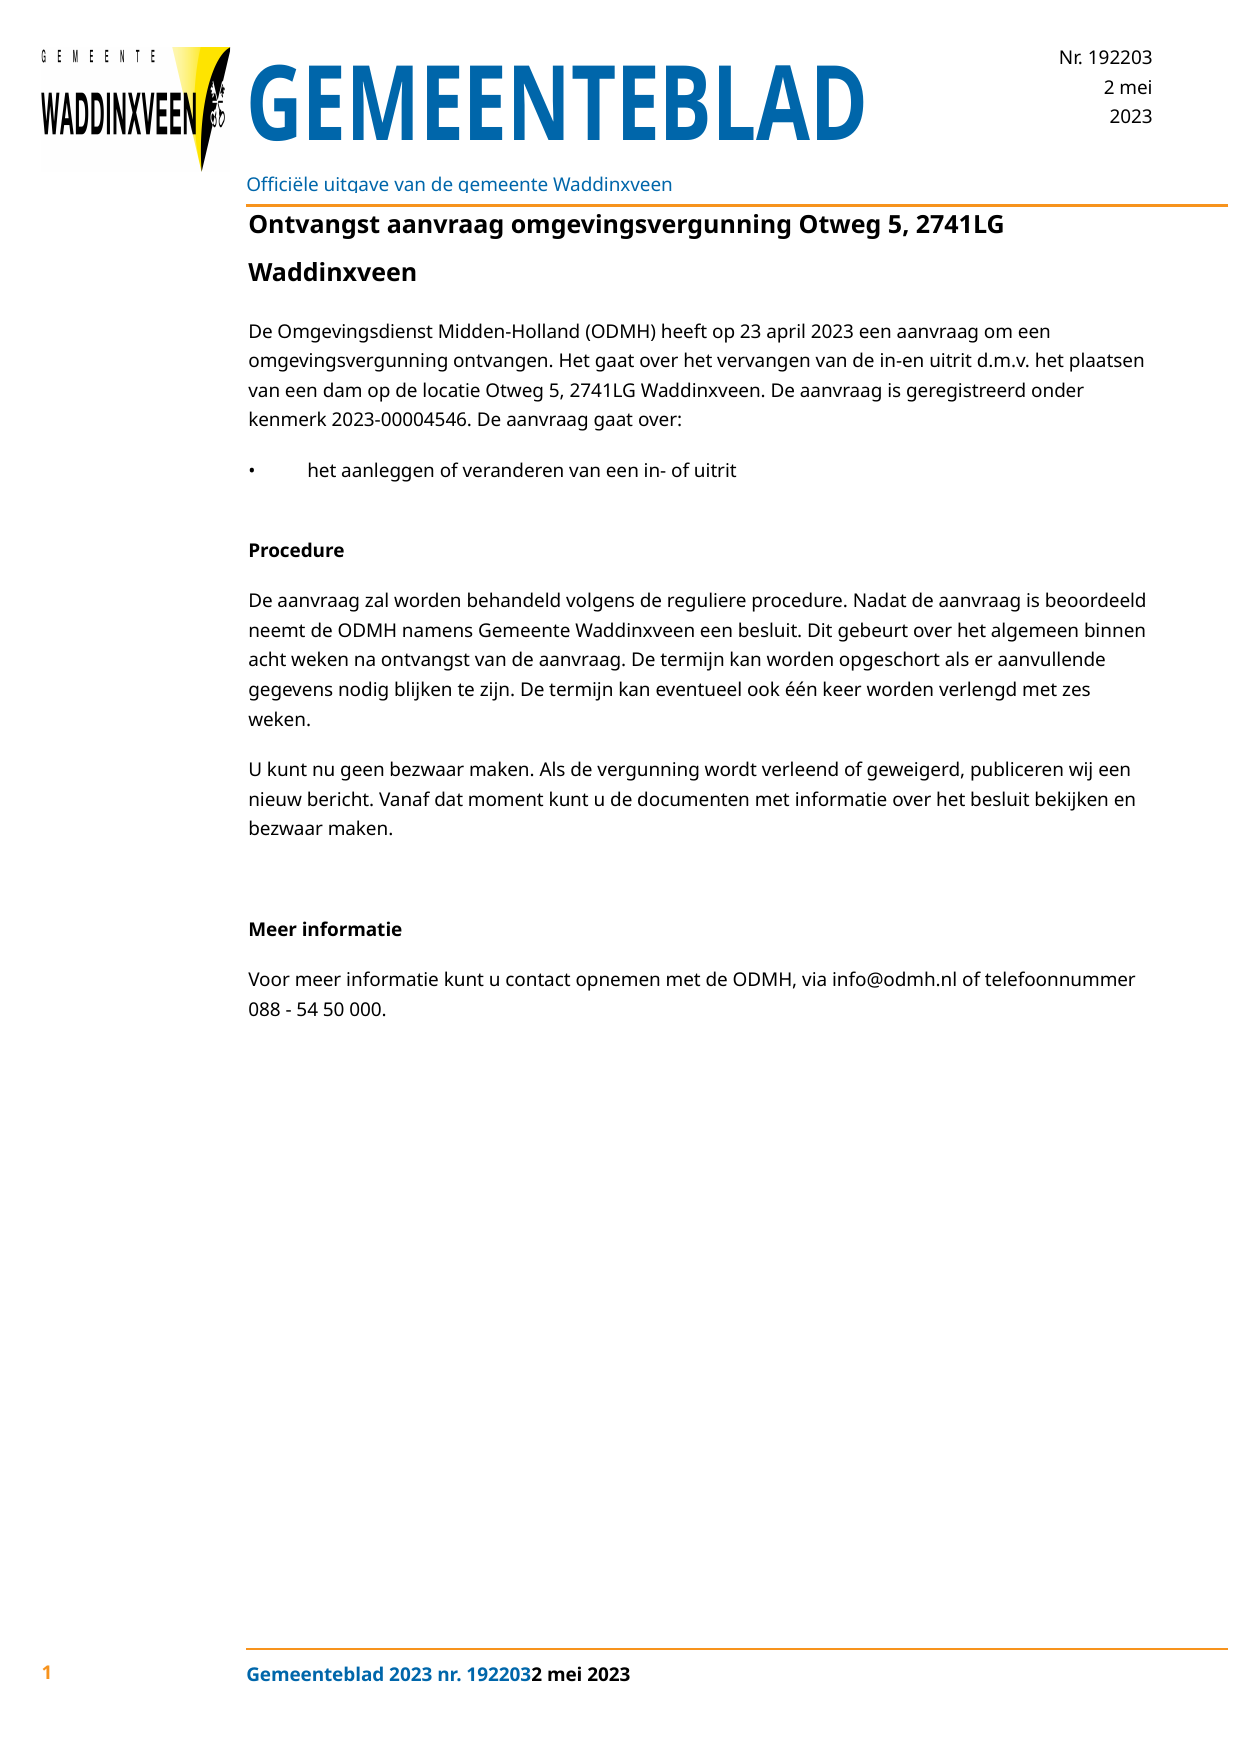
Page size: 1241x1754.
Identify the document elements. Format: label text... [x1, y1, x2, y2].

text De aanvraag zal worden behandeld volgens de reguliere procedure. Nadat de aanvraag is beoordeeld neemt de ODMH namens Gemeente Waddinxveen een besluit. Dit gebeurt over het algemeen binnen acht weken na ontvangst van de aanvraag. De termijn kan worden opgeschort als er aanvullende gegevens nodig blijken te zijn. De termijn kan eventueel ook één keer worden verlengd met zes weken. [248, 587, 1152, 732]
text Voor meer informatie kunt u contact opnemen met de ODMH, via info@odmh.nl of telefoonnummer 088 - 54 50 000. [248, 967, 1152, 1022]
picture [41, 47, 231, 172]
text Meer informatie [248, 916, 1152, 942]
list het aanleggen of veranderen van een in- of uitrit [248, 457, 1152, 483]
text U kunt nu geen bezwaar maken. Als de vergunning wordt verleend of geweigerd, publiceren wij een nieuw bericht. Vanaf dat moment kunt u de documenten met informatie over het besluit bekijken en bezwaar maken. [248, 756, 1152, 841]
text De Omgevingsdienst Midden-Holland (ODMH) heeft op 23 april 2023 een aanvraag om een omgevingsvergunning ontvangen. Het gaat over het vervangen van de in-en uitrit d.m.v. het plaatsen van een dam op de locatie Otweg 5, 2741LG Waddinxveen. De aanvraag is geregistreerd onder kenmerk 2023-00004546. De aanvraag gaat over: [248, 318, 1152, 432]
text Ontvangst aanvraag omgevingsvergunning Otweg 5, 2741LG Waddinxveen [248, 207, 1152, 288]
text Procedure [248, 537, 1152, 563]
